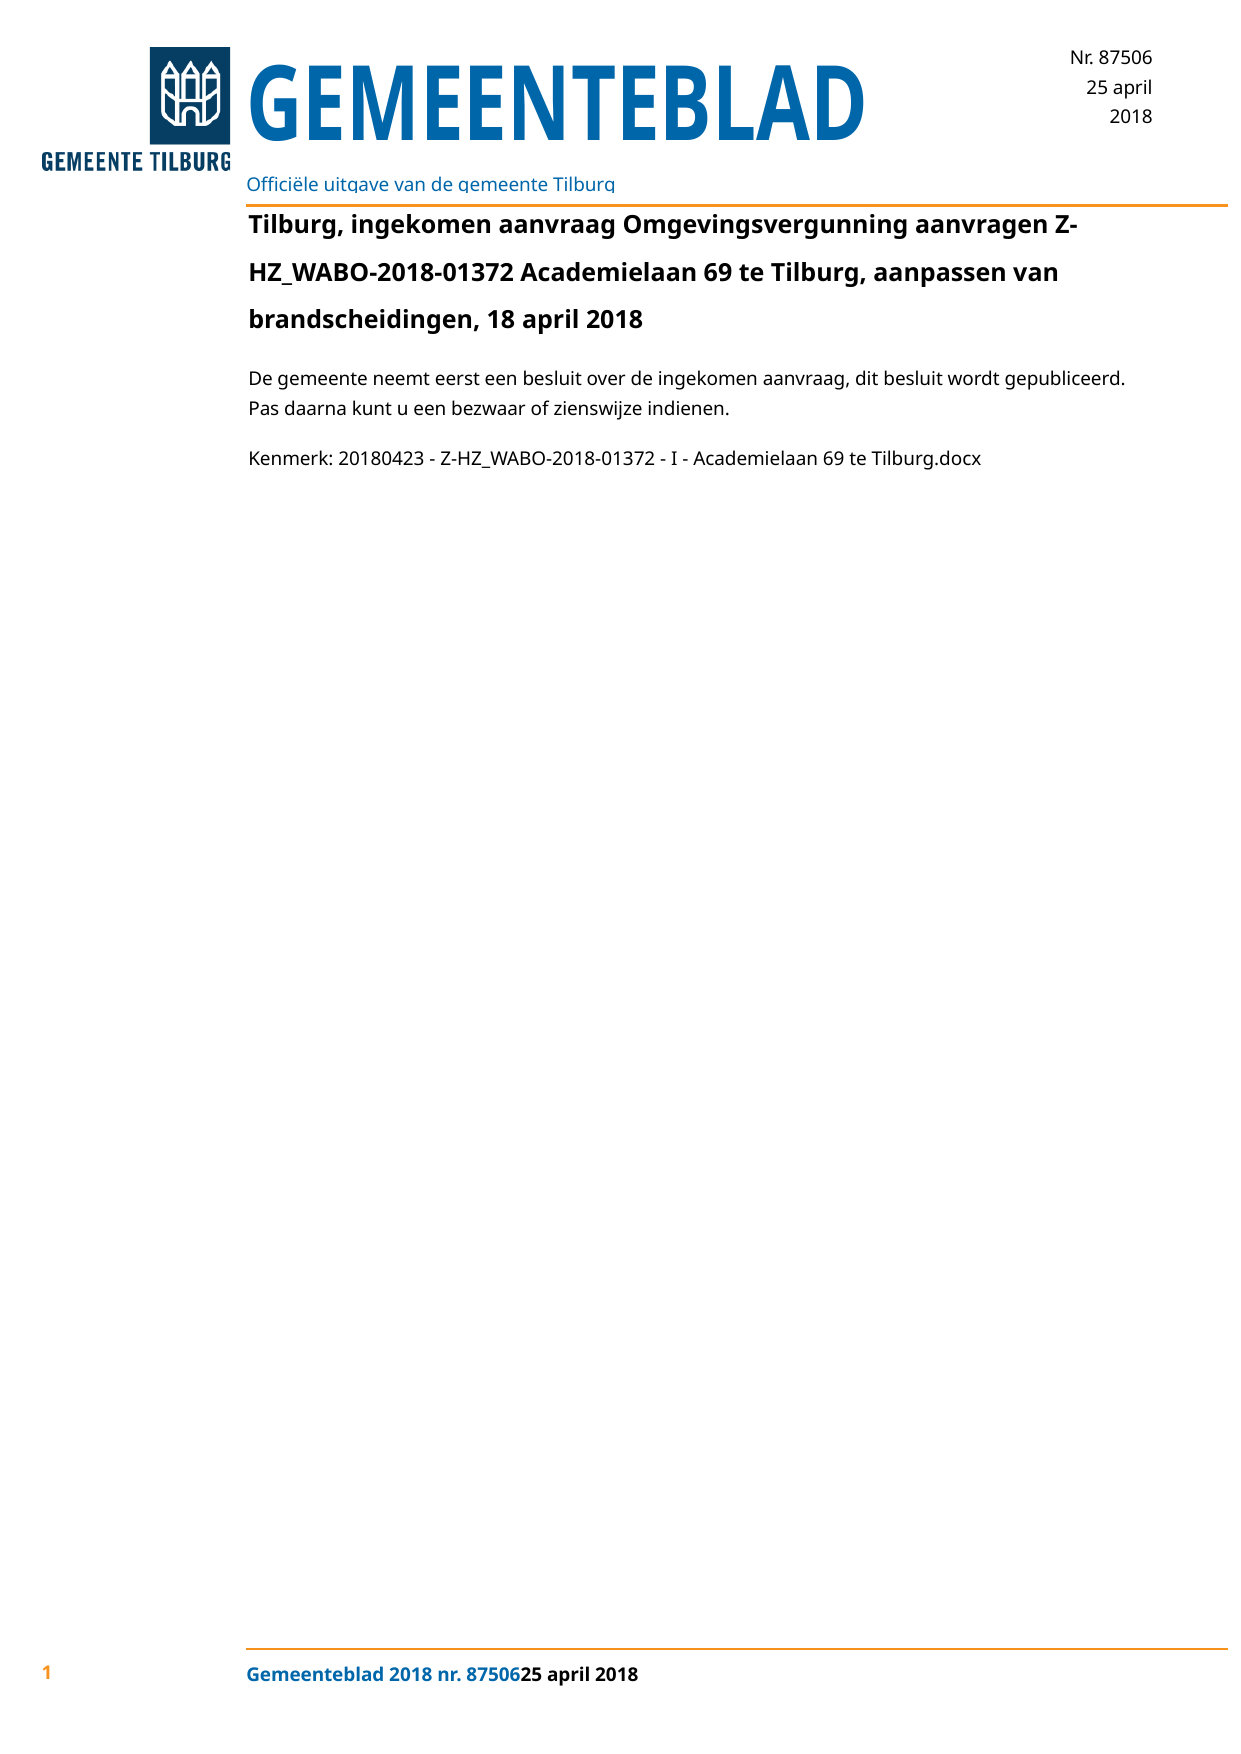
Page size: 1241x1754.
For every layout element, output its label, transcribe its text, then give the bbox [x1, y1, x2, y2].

picture [41, 47, 231, 172]
text De gemeente neemt eerst een besluit over de ingekomen aanvraag, dit besluit wordt gepubliceerd. Pas daarna kunt u een bezwaar of zienswijze indienen. [248, 366, 1152, 421]
text Kenmerk: 20180423 - Z-HZ_WABO-2018-01372 - I - Academielaan 69 te Tilburg.docx [248, 446, 1152, 471]
text Tilburg, ingekomen aanvraag Omgevingsvergunning aanvragen Z-HZ_WABO-2018-01372 Academielaan 69 te Tilburg, aanpassen van brandscheidingen, 18 april 2018 [248, 207, 1152, 336]
